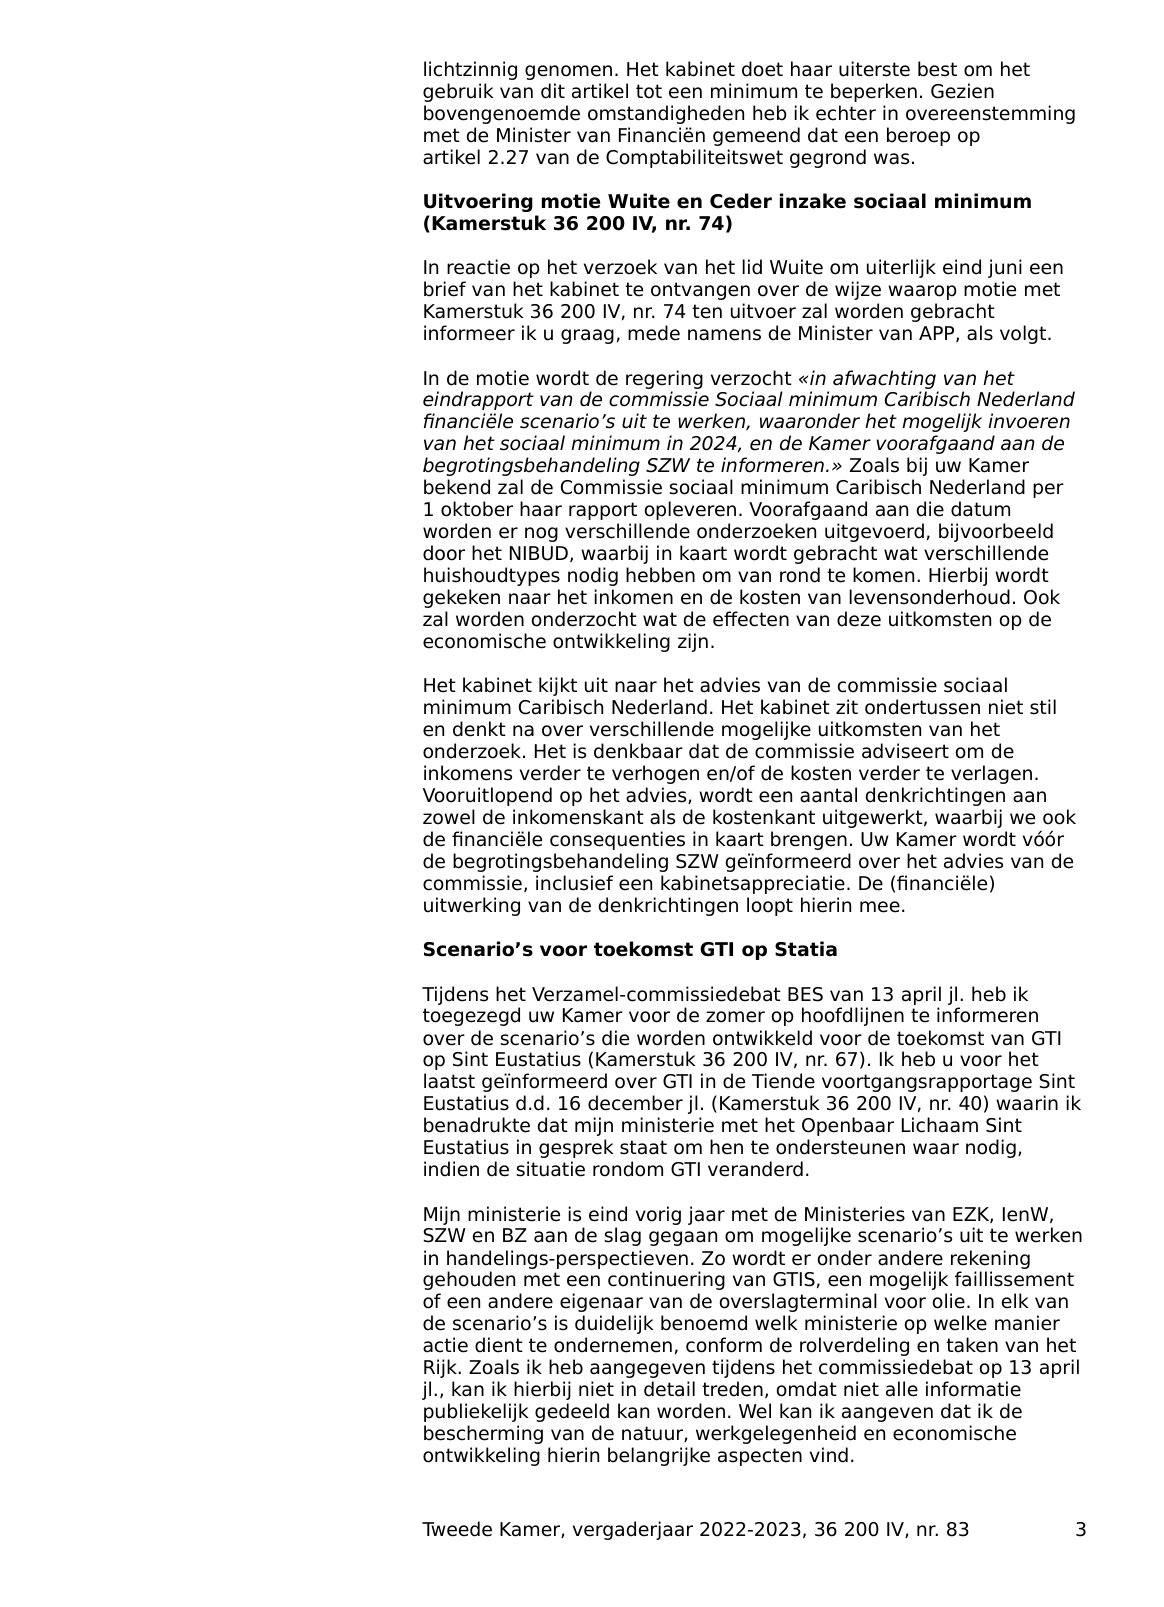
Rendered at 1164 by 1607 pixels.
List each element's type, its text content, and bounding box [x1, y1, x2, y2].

text In reactie op het verzoek van het lid Wuite om uiterlijk eind juni een brief van het kabinet te ontvangen over de wijze waarop motie met Kamerstuk 36 200 IV, nr. 74 ten uitvoer zal worden gebracht informeer ik u graag, mede namens de Minister van APP, als volgt. [422, 257, 1087, 345]
text Het kabinet kijkt uit naar het advies van de commissie sociaal minimum Caribisch Nederland. Het kabinet zit ondertussen niet stil en denkt na over verschillende mogelijke uitkomsten van het onderzoek. Het is denkbaar dat de commissie adviseert om de inkomens verder te verhogen en/of de kosten verder te verlagen. Vooruitlopend op het advies, wordt een aantal denkrichtingen aan zowel de inkomenskant als de kostenkant uitgewerkt, waarbij we ook de financiële consequenties in kaart brengen. Uw Kamer wordt vóór de begrotingsbehandeling SZW geïnformeerd over het advies van de commissie, inclusief een kabinetsappreciatie. De (financiële) uitwerking van de denkrichtingen loopt hierin mee. [422, 675, 1087, 917]
text In de motie wordt de regering verzocht «in afwachting van het eindrapport van de commissie Sociaal minimum Caribisch Nederland financiële scenario’s uit te werken, waaronder het mogelijk invoeren van het sociaal minimum in 2024, en de Kamer voorafgaand aan de begrotingsbehandeling SZW te informeren.» Zoals bij uw Kamer bekend zal de Commissie sociaal minimum Caribisch Nederland per 1 oktober haar rapport opleveren. Voorafgaand aan die datum worden er nog verschillende onderzoeken uitgevoerd, bijvoorbeeld door het NIBUD, waarbij in kaart wordt gebracht wat verschillende huishoudtypes nodig hebben om van rond te komen. Hierbij wordt gekeken naar het inkomen en de kosten van levensonderhoud. Ook zal worden onderzocht wat de effecten van deze uitkomsten op de economische ontwikkeling zijn. [422, 367, 1087, 653]
text Mijn ministerie is eind vorig jaar met de Ministeries van EZK, IenW, SZW en BZ aan de slag gegaan om mogelijke scenario’s uit te werken in handelings-perspectieven. Zo wordt er onder andere rekening gehouden met een continuering van GTIS, een mogelijk faillissement of een andere eigenaar van de overslagterminal voor olie. In elk van de scenario’s is duidelijk benoemd welk ministerie op welke manier actie dient te ondernemen, conform de rolverdeling en taken van het Rijk. Zoals ik heb aangegeven tijdens het commissiedebat op 13 april jl., kan ik hierbij niet in detail treden, omdat niet alle informatie publiekelijk gedeeld kan worden. Wel kan ik aangeven dat ik de bescherming van de natuur, werkgelegenheid en economische ontwikkeling hierin belangrijke aspecten vind. [422, 1203, 1087, 1467]
subtitle Scenario’s voor toekomst GTI op Statia [422, 939, 1087, 961]
text Tijdens het Verzamel-commissiedebat BES van 13 april jl. heb ik toegezegd uw Kamer voor de zomer op hoofdlijnen te informeren over de scenario’s die worden ontwikkeld voor de toekomst van GTI op Sint Eustatius (Kamerstuk 36 200 IV, nr. 67). Ik heb u voor het laatst geïnformeerd over GTI in de Tiende voortgangsrapportage Sint Eustatius d.d. 16 december jl. (Kamerstuk 36 200 IV, nr. 40) waarin ik benadrukte dat mijn ministerie met het Openbaar Lichaam Sint Eustatius in gesprek staat om hen te ondersteunen waar nodig, indien de situatie rondom GTI veranderd. [422, 983, 1087, 1181]
subtitle Uitvoering motie Wuite en Ceder inzake sociaal minimum (Kamerstuk 36 200 IV, nr. 74) [422, 191, 1087, 235]
text lichtzinnig genomen. Het kabinet doet haar uiterste best om het gebruik van dit artikel tot een minimum te beperken. Gezien bovengenoemde omstandigheden heb ik echter in overeenstemming met de Minister van Financiën gemeend dat een beroep op artikel 2.27 van de Comptabiliteitswet gegrond was. [422, 59, 1087, 169]
